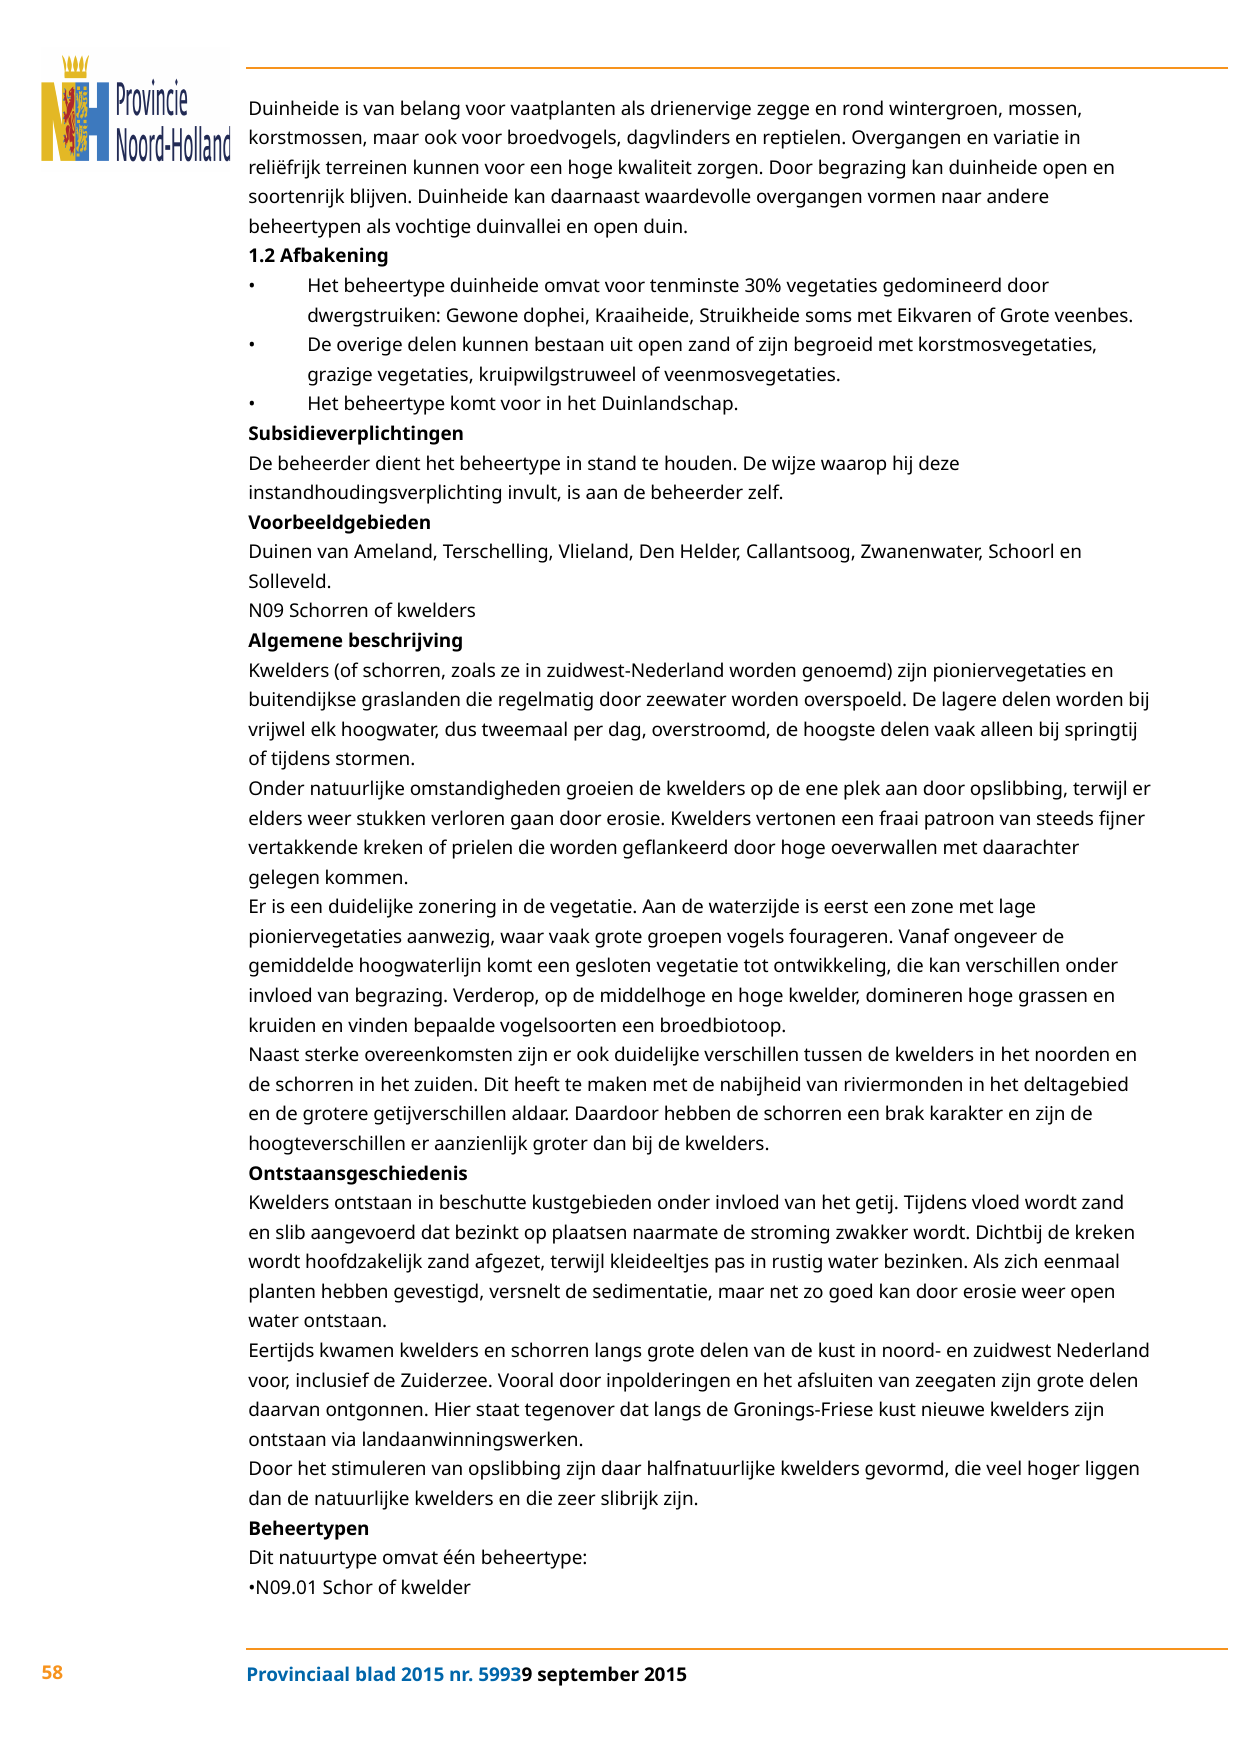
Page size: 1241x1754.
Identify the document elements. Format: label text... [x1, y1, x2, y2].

text Voorbeeldgebieden [248, 509, 1152, 535]
list De overige delen kunnen bestaan uit open zand of zijn begroeid met korstmosvegetaties, grazige vegetaties, kruipwilgstruweel of veenmosvegetaties. [248, 331, 1152, 387]
text Naast sterke overeenkomsten zijn er ook duidelijke verschillen tussen de kwelders in het noorden en de schorren in het zuiden. Dit heeft te maken met de nabijheid van riviermonden in het deltagebied en de grotere getijverschillen aldaar. Daardoor hebben de schorren een brak karakter en zijn de hoogteverschillen er aanzienlijk groter dan bij de kwelders. [248, 1041, 1152, 1156]
text Kwelders ontstaan in beschutte kustgebieden onder invloed van het getij. Tijdens vloed wordt zand en slib aangevoerd dat bezinkt op plaatsen naarmate de stroming zwakker wordt. Dichtbij de kreken wordt hoofdzakelijk zand afgezet, terwijl kleideeltjes pas in rustig water bezinken. Als zich eenmaal planten hebben gevestigd, versnelt de sedimentatie, maar net zo goed kan door erosie weer open water ontstaan. [248, 1189, 1152, 1333]
text Eertijds kwamen kwelders en schorren langs grote delen van de kust in noord- en zuidwest Nederland voor, inclusief de Zuiderzee. Vooral door inpolderingen en het afsluiten van zeegaten zijn grote delen daarvan ontgonnen. Hier staat tegenover dat langs de Gronings-Friese kust nieuwe kwelders zijn ontstaan via landaanwinningswerken. [248, 1337, 1152, 1452]
text Dit natuurtype omvat één beheertype: [248, 1544, 1152, 1570]
picture [41, 47, 231, 172]
text 1.2 Afbakening [248, 243, 1152, 268]
text Duinheide is van belang voor vaatplanten als drienervige zegge en rond wintergroen, mossen, korstmossen, maar ook voor broedvogels, dagvlinders en reptielen. Overgangen en variatie in reliëfrijk terreinen kunnen voor een hoge kwaliteit zorgen. Door begrazing kan duinheide open en soortenrijk blijven. Duinheide kan daarnaast waardevolle overgangen vormen naar andere beheertypen als vochtige duinvallei en open duin. [248, 95, 1152, 239]
text Door het stimuleren van opslibbing zijn daar halfnatuurlijke kwelders gevormd, die veel hoger liggen dan de natuurlijke kwelders en die zeer slibrijk zijn. [248, 1456, 1152, 1511]
text Onder natuurlijke omstandigheden groeien de kwelders op de ene plek aan door opslibbing, terwijl er elders weer stukken verloren gaan door erosie. Kwelders vertonen een fraai patroon van steeds fijner vertakkende kreken of prielen die worden geflankeerd door hoge oeverwallen met daarachter gelegen kommen. [248, 775, 1152, 890]
text •N09.01 Schor of kwelder [248, 1574, 1152, 1600]
text Duinen van Ameland, Terschelling, Vlieland, Den Helder, Callantsoog, Zwanenwater, Schoorl en Solleveld. [248, 538, 1152, 594]
text Er is een duidelijke zonering in de vegetatie. Aan de waterzijde is eerst een zone met lage pioniervegetaties aanwezig, waar vaak grote groepen vogels fourageren. Vanaf ongeveer de gemiddelde hoogwaterlijn komt een gesloten vegetatie tot ontwikkeling, die kan verschillen onder invloed van begrazing. Verderop, op de middelhoge en hoge kwelder, domineren hoge grassen en kruiden en vinden bepaalde vogelsoorten een broedbiotoop. [248, 893, 1152, 1038]
text Beheertypen [248, 1515, 1152, 1541]
text Ontstaansgeschiedenis [248, 1160, 1152, 1186]
text N09 Schorren of kwelders [248, 598, 1152, 623]
text Kwelders (of schorren, zoals ze in zuidwest-Nederland worden genoemd) zijn pioniervegetaties en buitendijkse graslanden die regelmatig door zeewater worden overspoeld. De lagere delen worden bij vrijwel elk hoogwater, dus tweemaal per dag, overstroomd, de hoogste delen vaak alleen bij springtij of tijdens stormen. [248, 657, 1152, 771]
list Het beheertype komt voor in het Duinlandschap. [248, 391, 1152, 416]
text Algemene beschrijving [248, 627, 1152, 653]
text Subsidieverplichtingen [248, 420, 1152, 446]
list Het beheertype duinheide omvat voor tenminste 30% vegetaties gedomineerd door dwergstruiken: Gewone dophei, Kraaiheide, Struikheide soms met Eikvaren of Grote veenbes. [248, 272, 1152, 328]
text De beheerder dient het beheertype in stand te houden. De wijze waarop hij deze instandhoudingsverplichting invult, is aan de beheerder zelf. [248, 450, 1152, 505]
